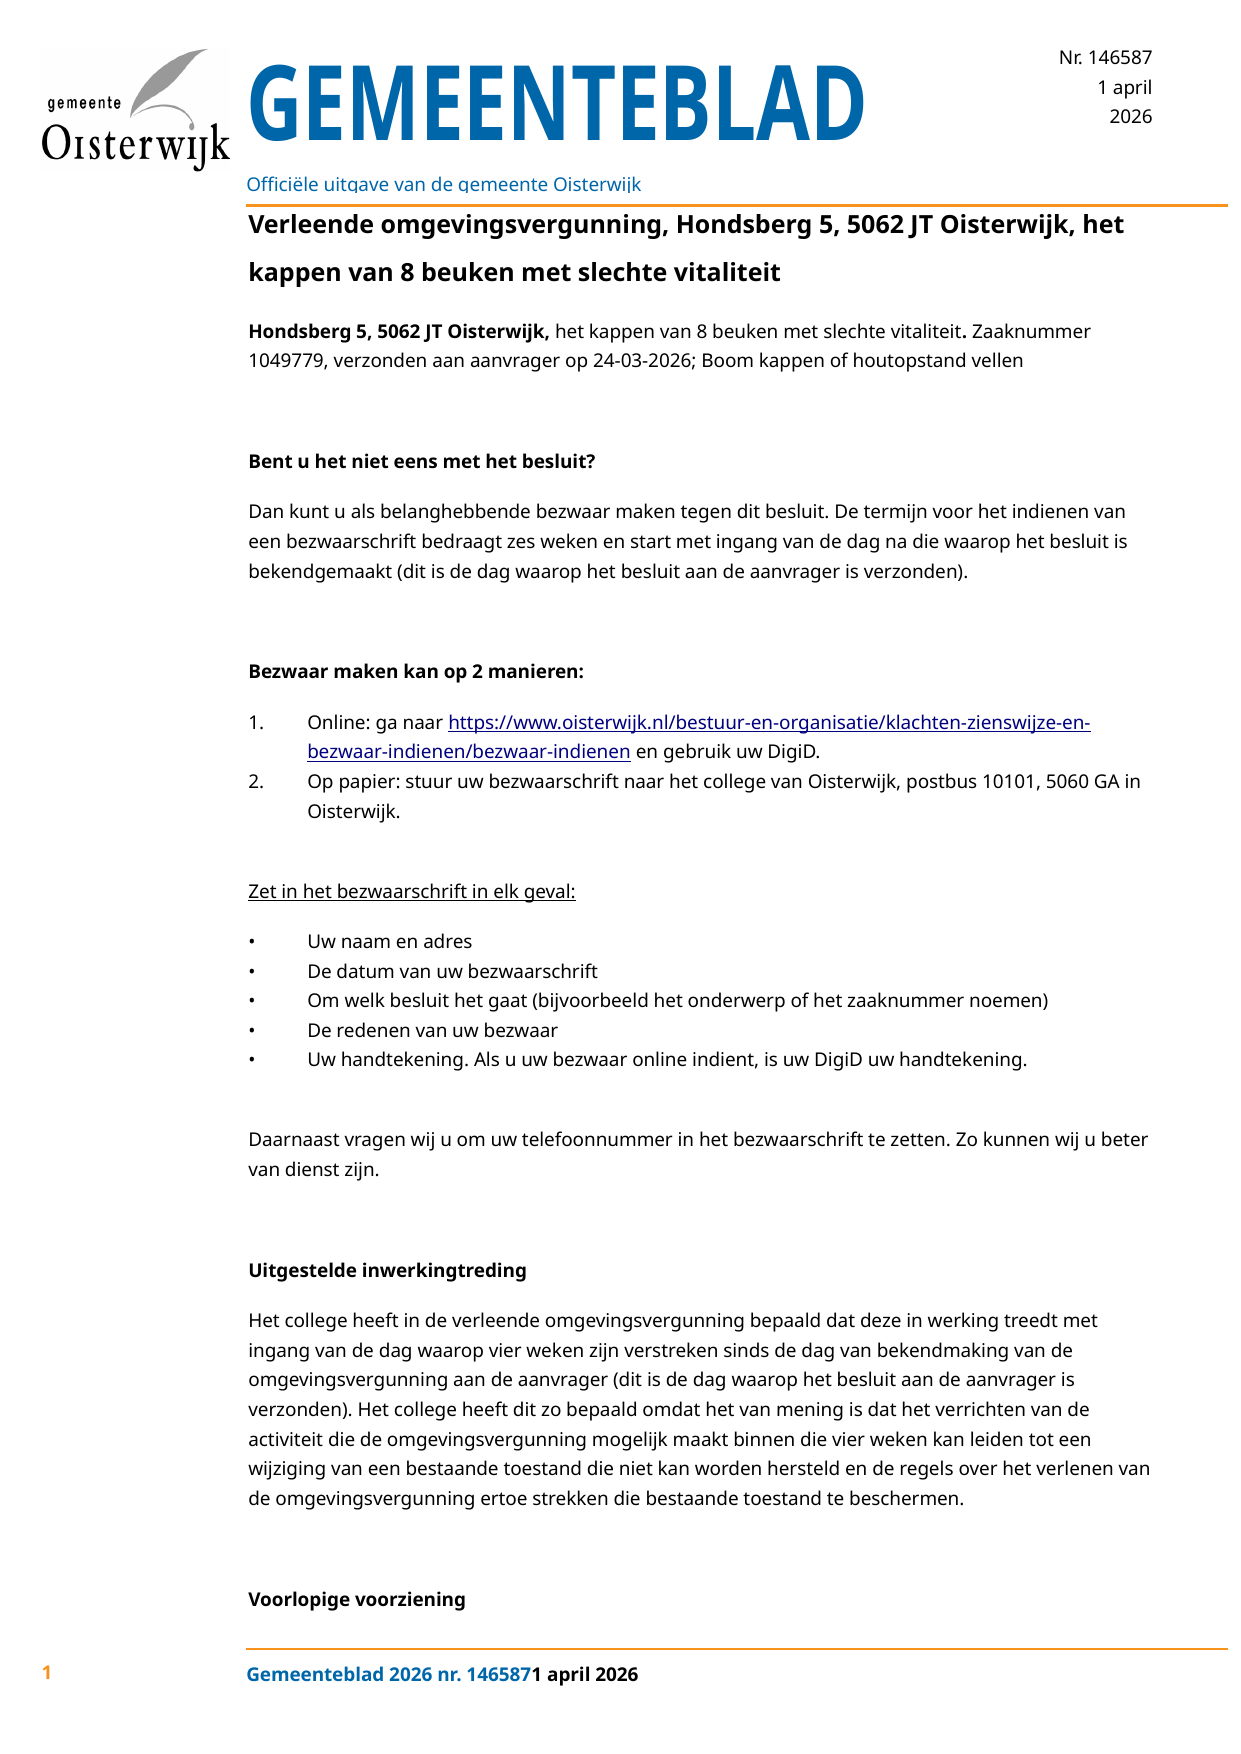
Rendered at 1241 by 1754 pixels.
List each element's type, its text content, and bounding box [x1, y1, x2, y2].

list Uw naam en adres [248, 928, 1152, 954]
text Dan kunt u als belanghebbende bezwaar maken tegen dit besluit. De termijn voor het indienen van een bezwaarschrift bedraagt zes weken en start met ingang van de dag na die waarop het besluit is bekendgemaakt (dit is de dag waarop het besluit aan de aanvrager is verzonden). [248, 499, 1152, 584]
list Uw handtekening. Als u uw bezwaar online indient, is uw DigiD uw handtekening. [248, 1047, 1152, 1072]
text Bent u het niet eens met het besluit? [248, 448, 1152, 474]
picture [41, 47, 231, 172]
list De redenen van uw bezwaar [248, 1017, 1152, 1043]
text Het college heeft in de verleende omgevingsvergunning bepaald dat deze in werking treedt met ingang van de dag waarop vier weken zijn verstreken sinds de dag van bekendmaking van de omgevingsvergunning aan de aanvrager (dit is de dag waarop het besluit aan de aanvrager is verzonden). Het college heeft dit zo bepaald omdat het van mening is dat het verrichten van de activiteit die de omgevingsvergunning mogelijk maakt binnen die vier weken kan leiden tot een wijziging van een bestaande toestand die niet kan worden hersteld en de regels over het verlenen van de omgevingsvergunning ertoe strekken die bestaande toestand te beschermen. [248, 1307, 1152, 1511]
text Daarnaast vragen wij u om uw telefoonnummer in het bezwaarschrift te zetten. Zo kunnen wij u beter van dienst zijn. [248, 1127, 1152, 1182]
text Uitgestelde inwerkingtreding [248, 1257, 1152, 1283]
list Om welk besluit het gaat (bijvoorbeeld het onderwerp of het zaaknummer noemen) [248, 987, 1152, 1013]
list De datum van uw bezwaarschrift [248, 958, 1152, 984]
list Online: ga naar https://www.oisterwijk.nl/bestuur-en-organisatie/klachten-zienswijze-en-bezwaar-indienen/bezwaar-indienen en gebruik uw DigiD. [248, 709, 1152, 764]
list Op papier: stuur uw bezwaarschrift naar het college van Oisterwijk, postbus 10101, 5060 GA in Oisterwijk. [248, 768, 1152, 824]
text Hondsberg 5, 5062 JT Oisterwijk, het kappen van 8 beuken met slechte vitaliteit. Zaaknummer 1049779, verzonden aan aanvrager op 24-03-2026; Boom kappen of houtopstand vellen [248, 318, 1152, 373]
text Verleende omgevingsvergunning, Hondsberg 5, 5062 JT Oisterwijk, het kappen van 8 beuken met slechte vitaliteit [248, 207, 1152, 288]
text Bezwaar maken kan op 2 manieren: [248, 659, 1152, 684]
text Zet in het bezwaarschrift in elk geval: [248, 878, 1152, 904]
text Voorlopige voorziening [248, 1586, 1152, 1612]
